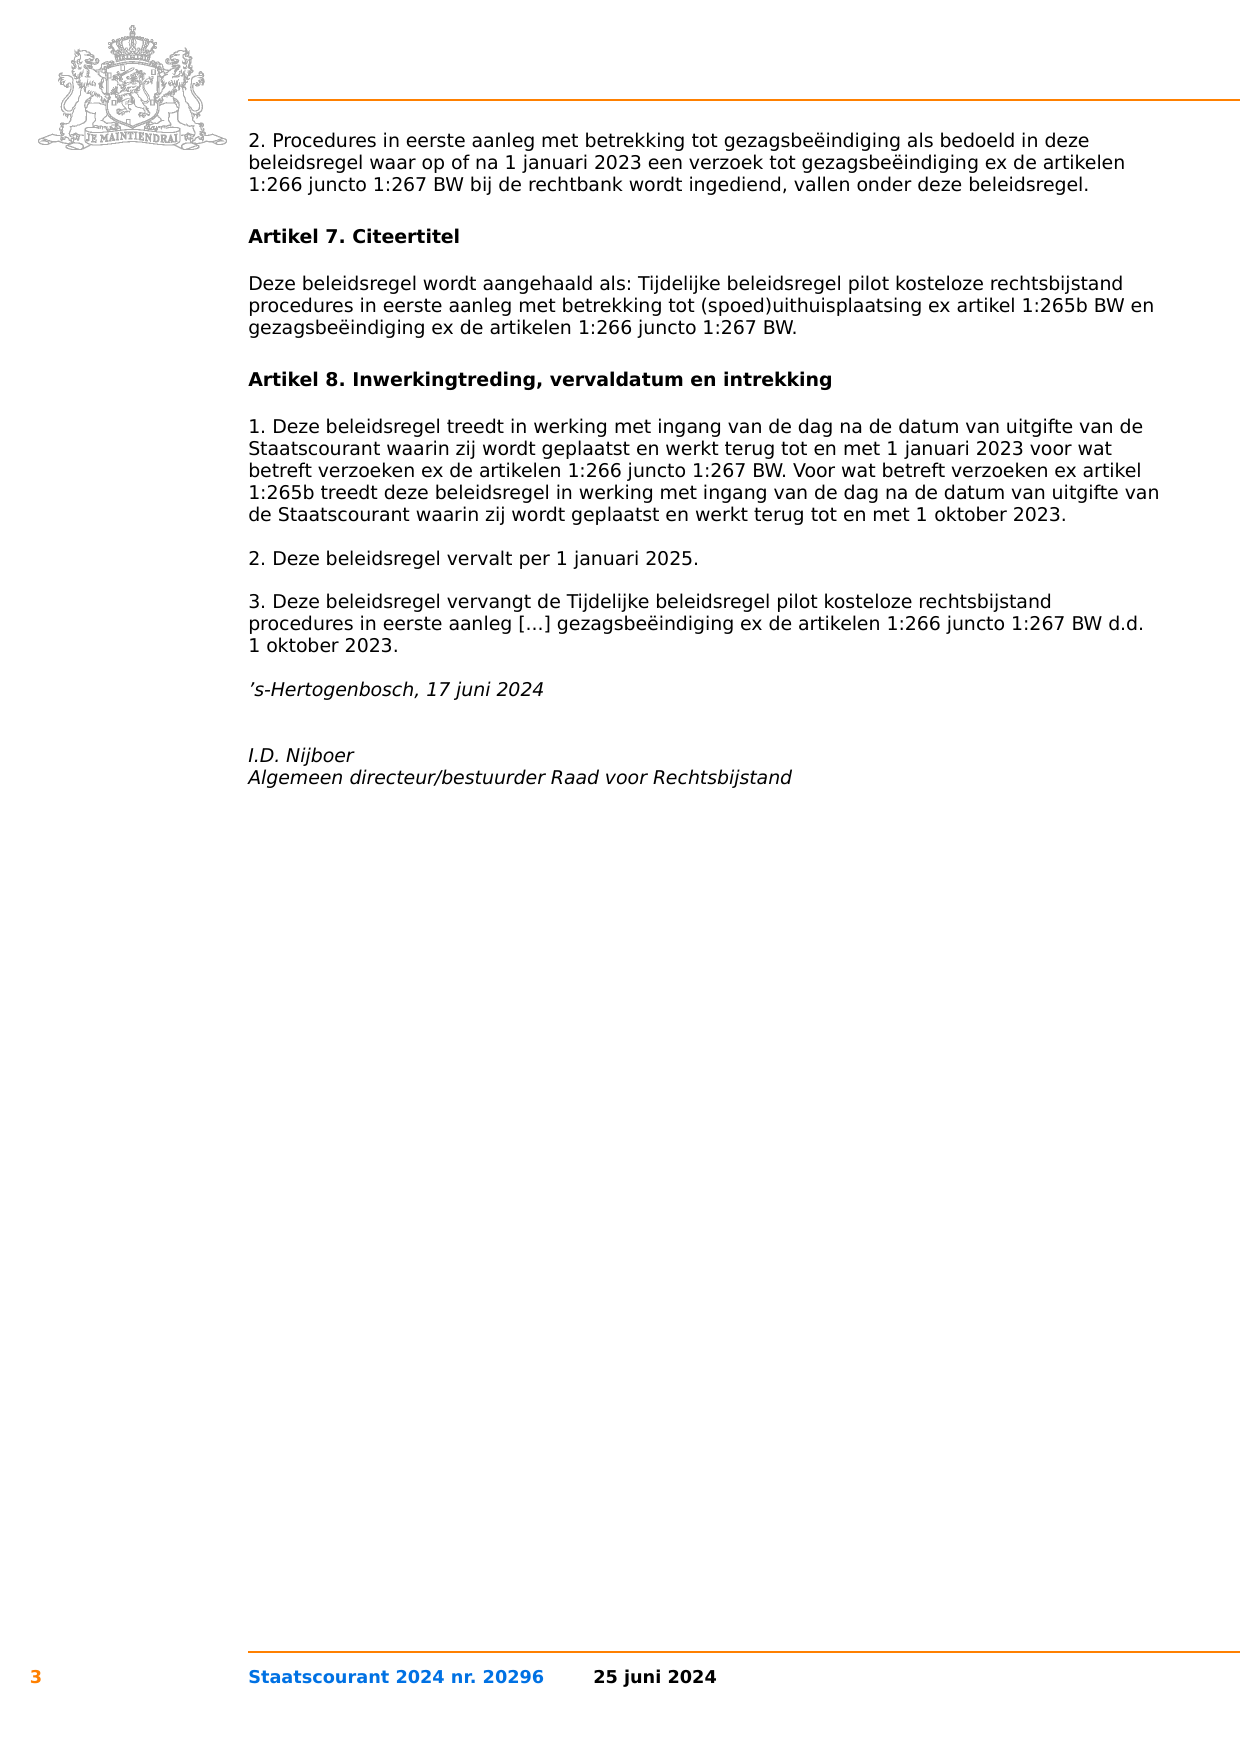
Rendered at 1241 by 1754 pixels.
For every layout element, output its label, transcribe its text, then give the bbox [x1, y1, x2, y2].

picture [38, 25, 227, 150]
text 1. Deze beleidsregel treedt in werking met ingang van de dag na de datum van uitgifte van de Staatscourant waarin zij wordt geplaatst en werkt terug tot en met 1 januari 2023 voor wat betreft verzoeken ex de artikelen 1:266 juncto 1:267 BW. Voor wat betreft verzoeken ex artikel 1:265b treedt deze beleidsregel in werking met ingang van de dag na de datum van uitgifte van de Staatscourant waarin zij wordt geplaatst en werkt terug tot en met 1 oktober 2023. [248, 416, 1163, 526]
text ’s-Hertogenbosch, 17 juni 2024 [248, 679, 1163, 701]
text I.D. Nijboer Algemeen directeur/bestuurder Raad voor Rechtsbijstand [248, 723, 1163, 789]
text 3. Deze beleidsregel vervangt de Tijdelijke beleidsregel pilot kosteloze rechtsbijstand procedures in eerste aanleg [...] gezagsbeëindiging ex de artikelen 1:266 juncto 1:267 BW d.d. 1 oktober 2023. [248, 591, 1163, 657]
text 2. Deze beleidsregel vervalt per 1 januari 2025. [248, 547, 1163, 569]
text 2. Procedures in eerste aanleg met betrekking tot gezagsbeëindiging als bedoeld in deze beleidsregel waar op of na 1 januari 2023 een verzoek tot gezagsbeëindiging ex de artikelen 1:266 juncto 1:267 BW bij de rechtbank wordt ingediend, vallen onder deze beleidsregel. [248, 130, 1163, 196]
subtitle Artikel 7. Citeertitel [248, 226, 1163, 248]
text Deze beleidsregel wordt aangehaald als: Tijdelijke beleidsregel pilot kosteloze rechtsbijstand procedures in eerste aanleg met betrekking tot (spoed)uithuisplaatsing ex artikel 1:265b BW en gezagsbeëindiging ex de artikelen 1:266 juncto 1:267 BW. [248, 273, 1163, 339]
subtitle Artikel 8. Inwerkingtreding, vervaldatum en intrekking [248, 369, 1163, 391]
